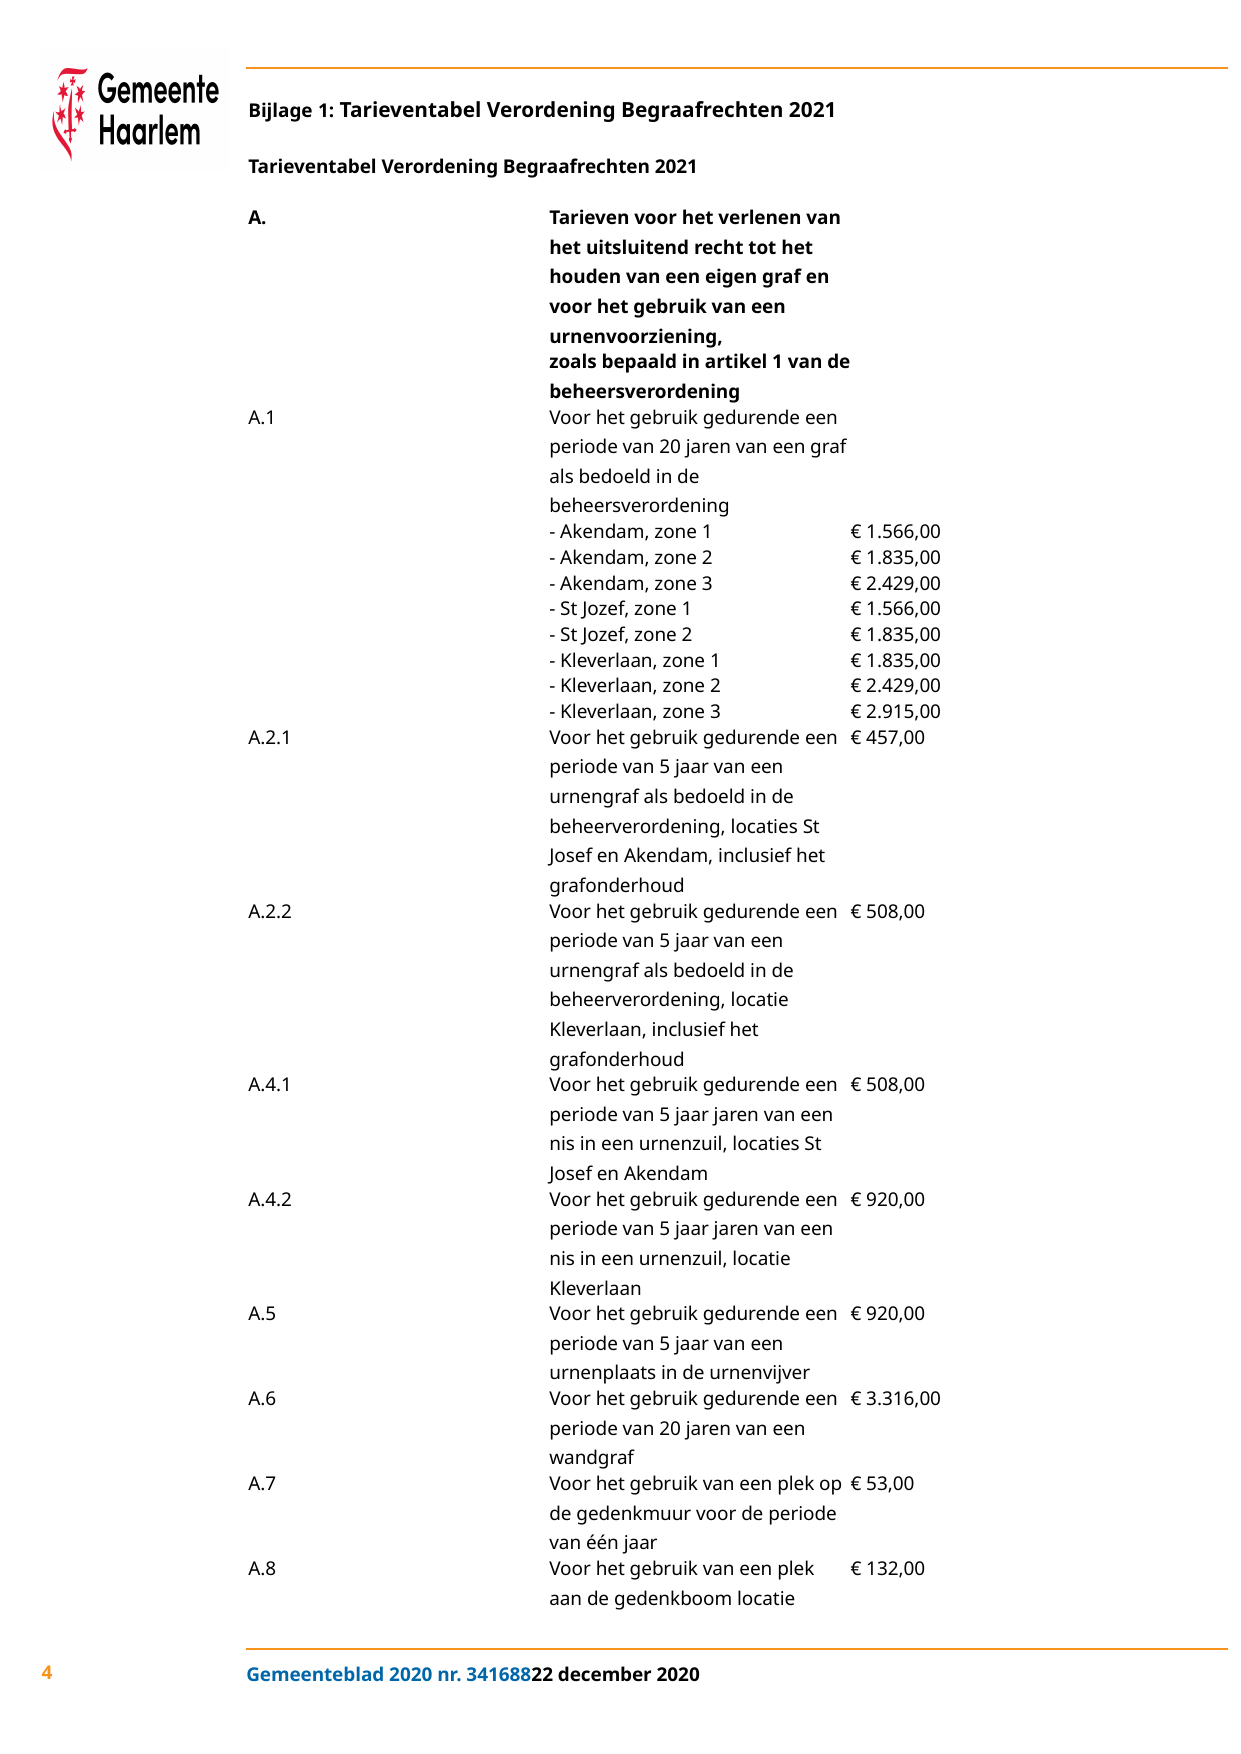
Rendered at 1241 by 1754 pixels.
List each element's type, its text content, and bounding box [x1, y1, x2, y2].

table_cell [850, 349, 1152, 404]
table_cell [248, 544, 549, 570]
text Bijlage 1: Tarieventabel Verordening Begraafrechten 2021 [248, 95, 1152, 123]
table_cell € 508,00 [850, 1071, 1152, 1186]
table_header Tarieventabel Verordening Begraafrechten 2021 [248, 153, 1152, 179]
table_cell Voor het gebruik gedurende een periode van 5 jaar van een urnengraf als bedoeld in de beheerverordening, locatie Kleverlaan, inclusief het grafonderhoud [549, 898, 850, 1071]
table_cell Voor het gebruik gedurende een periode van 5 jaar van een urnenplaats in de urnenvijver [549, 1300, 850, 1385]
table_cell [850, 404, 1152, 518]
table_cell € 2.429,00 [850, 673, 1152, 698]
table_cell A.2.1 [248, 724, 549, 898]
table_cell Voor het gebruik van een plek op de gedenkmuur voor de periode van één jaar [549, 1470, 850, 1555]
table_cell € 2.915,00 [850, 699, 1152, 724]
table_cell € 53,00 [850, 1470, 1152, 1555]
table_cell [248, 621, 549, 647]
table_cell zoals bepaald in artikel 1 van de beheersverordening [549, 349, 850, 404]
table_cell Voor het gebruik gedurende een periode van 5 jaar van een urnengraf als bedoeld in de beheerverordening, locaties St Josef en Akendam, inclusief het grafonderhoud [549, 724, 850, 898]
table_cell A.5 [248, 1300, 549, 1385]
table_cell € 920,00 [850, 1186, 1152, 1300]
table_cell Voor het gebruik gedurende een periode van 20 jaren van een wandgraf [549, 1385, 850, 1470]
table_cell A.4.1 [248, 1071, 549, 1186]
table_cell A.7 [248, 1470, 549, 1555]
table_cell € 1.835,00 [850, 647, 1152, 673]
table_cell € 457,00 [850, 724, 1152, 898]
table_cell € 1.835,00 [850, 621, 1152, 647]
table_cell Voor het gebruik gedurende een periode van 5 jaar jaren van een nis in een urnenzuil, locatie Kleverlaan [549, 1186, 850, 1300]
table_cell [248, 349, 549, 404]
table_cell € 508,00 [850, 898, 1152, 1071]
table_cell € 1.835,00 [850, 544, 1152, 570]
table_cell A.2.2 [248, 898, 549, 1071]
table_cell [248, 518, 549, 544]
table_cell - St Jozef, zone 2 [549, 621, 850, 647]
table_cell € 2.429,00 [850, 570, 1152, 596]
table_cell Tarieven voor het verlenen van het uitsluitend recht tot het houden van een eigen graf en voor het gebruik van een urnenvoorziening, [549, 205, 850, 348]
table_cell Voor het gebruik gedurende een periode van 5 jaar jaren van een nis in een urnenzuil, locaties St Josef en Akendam [549, 1071, 850, 1186]
table_cell - Kleverlaan, zone 1 [549, 647, 850, 673]
table_cell € 132,00 [850, 1555, 1152, 1610]
table_cell [248, 673, 549, 698]
table_cell [248, 179, 549, 204]
table_cell Voor het gebruik gedurende een periode van 20 jaren van een graf als bedoeld in de beheersverordening [549, 404, 850, 518]
table_cell A.1 [248, 404, 549, 518]
table_cell [248, 647, 549, 673]
table_cell [850, 205, 1152, 348]
picture [41, 47, 231, 172]
table_cell - Akendam, zone 2 [549, 544, 850, 570]
table_cell - Akendam, zone 3 [549, 570, 850, 596]
table_cell [248, 596, 549, 621]
table_cell A.6 [248, 1385, 549, 1470]
table_cell € 1.566,00 [850, 518, 1152, 544]
table_cell Voor het gebruik van een plek aan de gedenkboom locatie [549, 1555, 850, 1610]
table_cell [248, 699, 549, 724]
table_cell € 1.566,00 [850, 596, 1152, 621]
table_cell [549, 179, 850, 204]
table_cell A.8 [248, 1555, 549, 1610]
table_cell - Kleverlaan, zone 3 [549, 699, 850, 724]
table_cell [248, 570, 549, 596]
table_cell [850, 179, 1152, 204]
table_cell - Akendam, zone 1 [549, 518, 850, 544]
table_cell € 920,00 [850, 1300, 1152, 1385]
table_cell A. [248, 205, 549, 348]
table_cell - Kleverlaan, zone 2 [549, 673, 850, 698]
table_cell € 3.316,00 [850, 1385, 1152, 1470]
table_cell A.4.2 [248, 1186, 549, 1300]
table_cell - St Jozef, zone 1 [549, 596, 850, 621]
